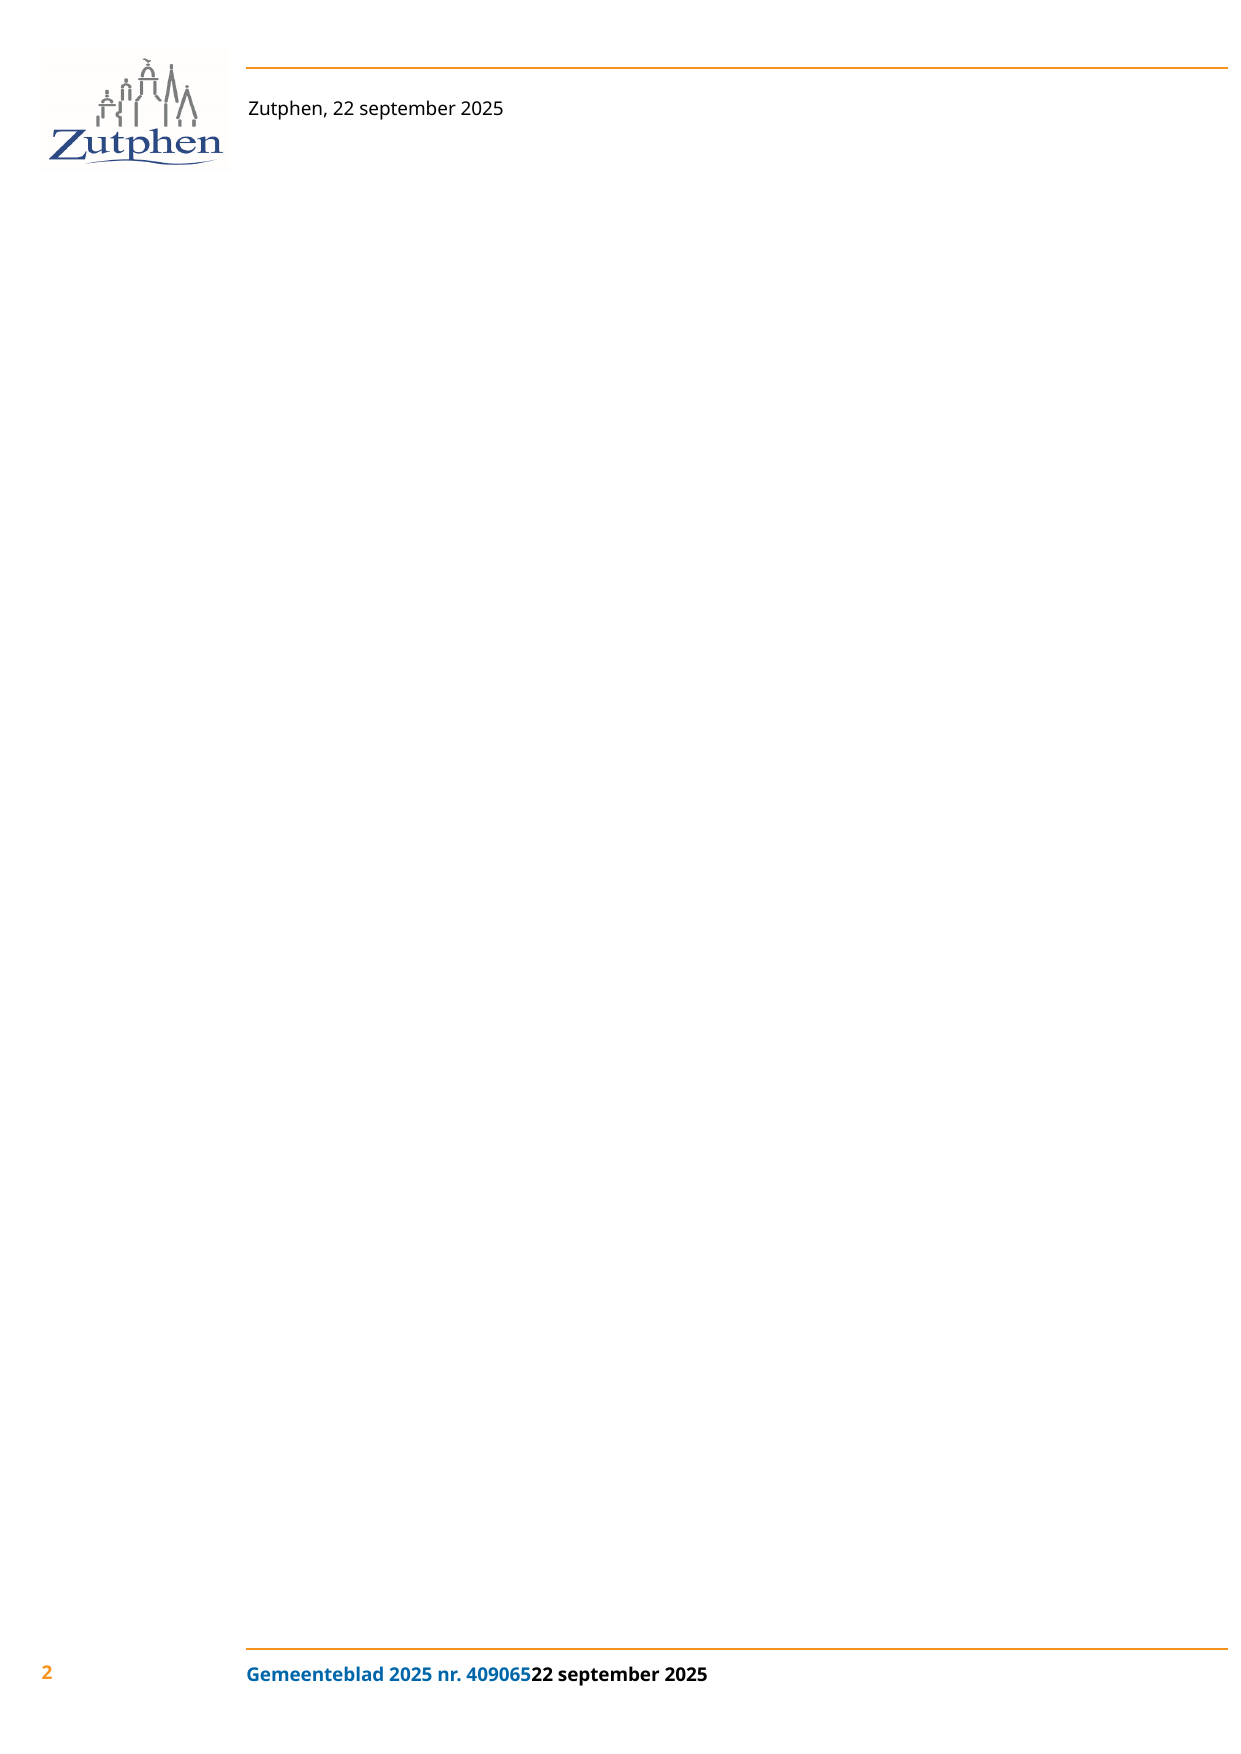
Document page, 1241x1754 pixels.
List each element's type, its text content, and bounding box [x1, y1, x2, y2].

text Zutphen, 22 september 2025 [248, 95, 1152, 121]
picture [41, 47, 231, 172]
